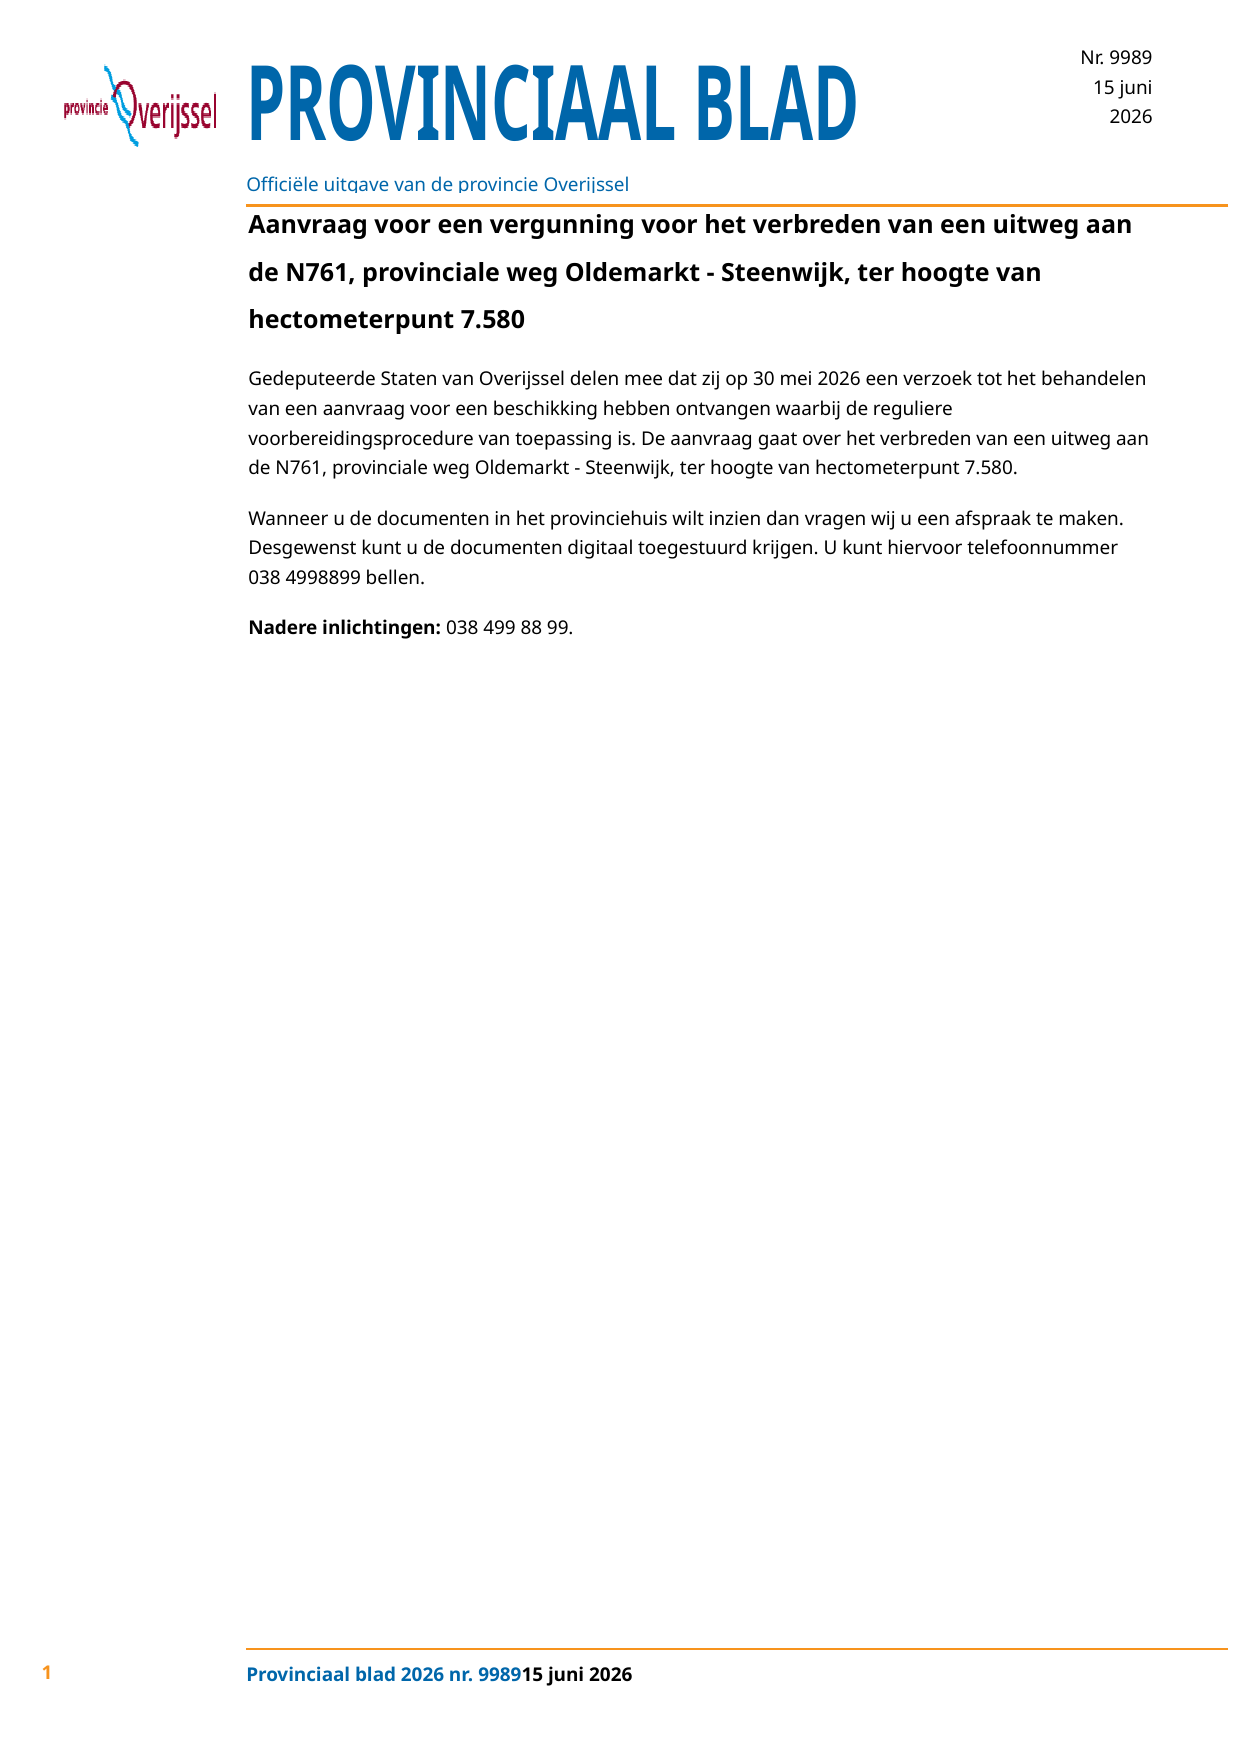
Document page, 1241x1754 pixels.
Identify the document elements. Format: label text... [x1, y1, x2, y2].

text Gedeputeerde Staten van Overijssel delen mee dat zij op 30 mei 2026 een verzoek tot het behandelen van een aanvraag voor een beschikking hebben ontvangen waarbij de reguliere voorbereidingsprocedure van toepassing is. De aanvraag gaat over het verbreden van een uitweg aan de N761, provinciale weg Oldemarkt - Steenwijk, ter hoogte van hectometerpunt 7.580. [248, 366, 1152, 480]
text Nadere inlichtingen: 038 499 88 99. [248, 614, 1152, 640]
text Wanneer u de documenten in het provinciehuis wilt inzien dan vragen wij u een afspraak te maken. Desgewenst kunt u de documenten digitaal toegestuurd krijgen. U kunt hiervoor telefoonnummer 038 4998899 bellen. [248, 505, 1152, 589]
text Aanvraag voor een vergunning voor het verbreden van een uitweg aan de N761, provinciale weg Oldemarkt - Steenwijk, ter hoogte van hectometerpunt 7.580 [248, 207, 1152, 336]
picture [41, 47, 231, 172]
